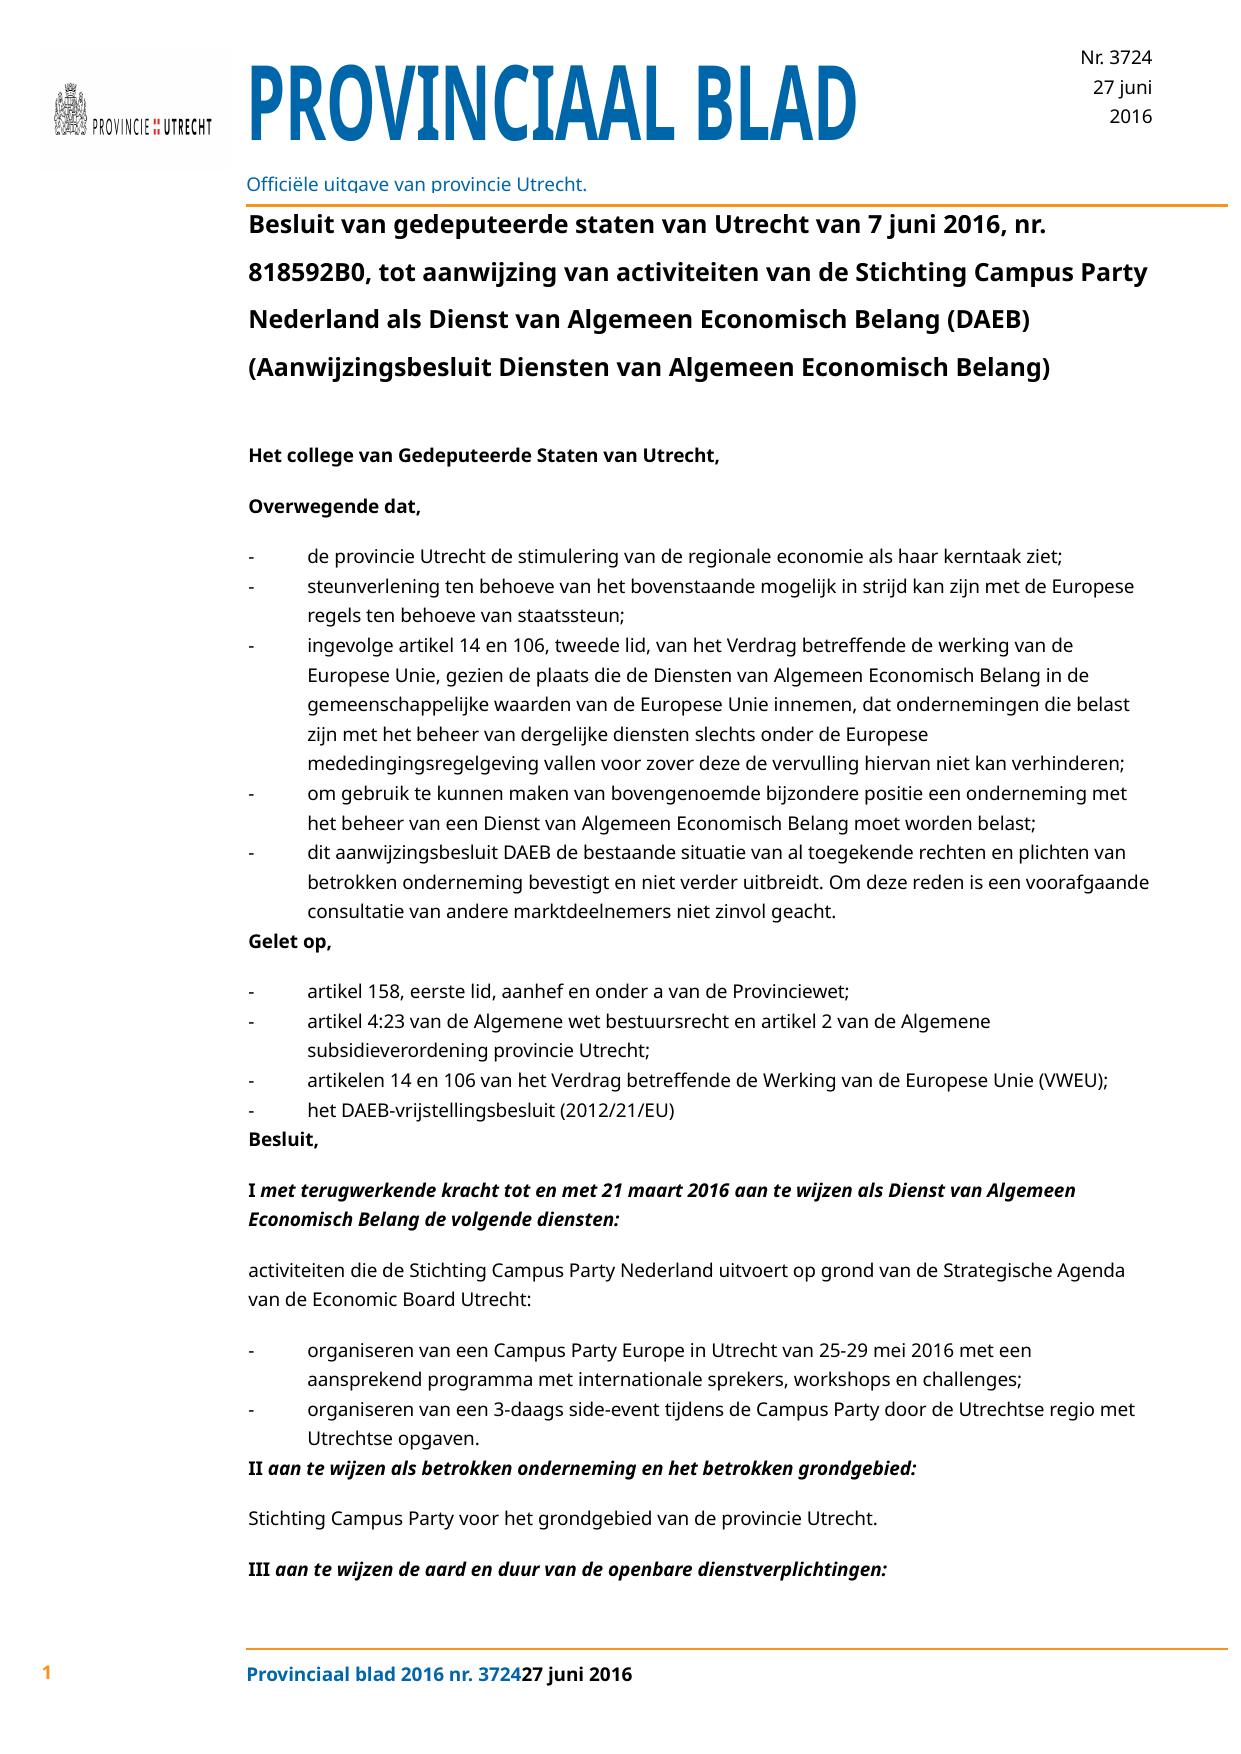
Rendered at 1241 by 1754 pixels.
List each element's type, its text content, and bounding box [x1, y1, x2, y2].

list dit aanwijzingsbesluit DAEB de bestaande situatie van al toegekende rechten en plichten van betrokken onderneming bevestigt en niet verder uitbreidt. Om deze reden is een voorafgaande consultatie van andere marktdeelnemers niet zinvol geacht. [248, 839, 1152, 924]
text Besluit, [248, 1126, 1152, 1152]
picture [41, 47, 231, 172]
list ingevolge artikel 14 en 106, tweede lid, van het Verdrag betreffende de werking van de Europese Unie, gezien de plaats die de Diensten van Algemeen Economisch Belang in de gemeenschappelijke waarden van de Europese Unie innemen, dat ondernemingen die belast zijn met het beheer van dergelijke diensten slechts onder de Europese mededingingsregelgeving vallen voor zover deze de vervulling hiervan niet kan verhinderen; [248, 632, 1152, 776]
list het DAEB-vrijstellingsbesluit (2012/21/EU) [248, 1097, 1152, 1123]
list organiseren van een 3-daags side-event tijdens de Campus Party door de Utrechtse regio met Utrechtse opgaven. [248, 1396, 1152, 1451]
text II aan te wijzen als betrokken onderneming en het betrokken grondgebied: [248, 1455, 1152, 1481]
list de provincie Utrecht de stimulering van de regionale economie als haar kerntaak ziet; [248, 543, 1152, 569]
text Stichting Campus Party voor het grondgebied van de provincie Utrecht. [248, 1506, 1152, 1531]
list artikel 4:23 van de Algemene wet bestuursrecht en artikel 2 van de Algemene subsidieverordening provincie Utrecht; [248, 1008, 1152, 1063]
list steunverlening ten behoeve van het bovenstaande mogelijk in strijd kan zijn met de Europese regels ten behoeve van staatssteun; [248, 573, 1152, 628]
list artikelen 14 en 106 van het Verdrag betreffende de Werking van de Europese Unie (VWEU); [248, 1067, 1152, 1093]
text Overwegende dat, [248, 493, 1152, 519]
list artikel 158, eerste lid, aanhef en onder a van de Provinciewet; [248, 978, 1152, 1004]
text Het college van Gedeputeerde Staten van Utrecht, [248, 443, 1152, 468]
text Gelet op, [248, 928, 1152, 954]
text Besluit van gedeputeerde staten van Utrecht van 7 juni 2016, nr. 818592B0, tot aanwijzing van activiteiten van de Stichting Campus Party Nederland als Dienst van Algemeen Economisch Belang (DAEB) (Aanwijzingsbesluit Diensten van Algemeen Economisch Belang) [248, 207, 1152, 384]
text I met terugwerkende kracht tot en met 21 maart 2016 aan te wijzen als Dienst van Algemeen Economisch Belang de volgende diensten: [248, 1177, 1152, 1232]
text III aan te wijzen de aard en duur van de openbare dienstverplichtingen: [248, 1556, 1152, 1582]
text activiteiten die de Stichting Campus Party Nederland uitvoert op grond van de Strategische Agenda van de Economic Board Utrecht: [248, 1257, 1152, 1312]
list organiseren van een Campus Party Europe in Utrecht van 25-29 mei 2016 met een aansprekend programma met internationale sprekers, workshops en challenges; [248, 1337, 1152, 1392]
list om gebruik te kunnen maken van bovengenoemde bijzondere positie een onderneming met het beheer van een Dienst van Algemeen Economisch Belang moet worden belast; [248, 780, 1152, 836]
